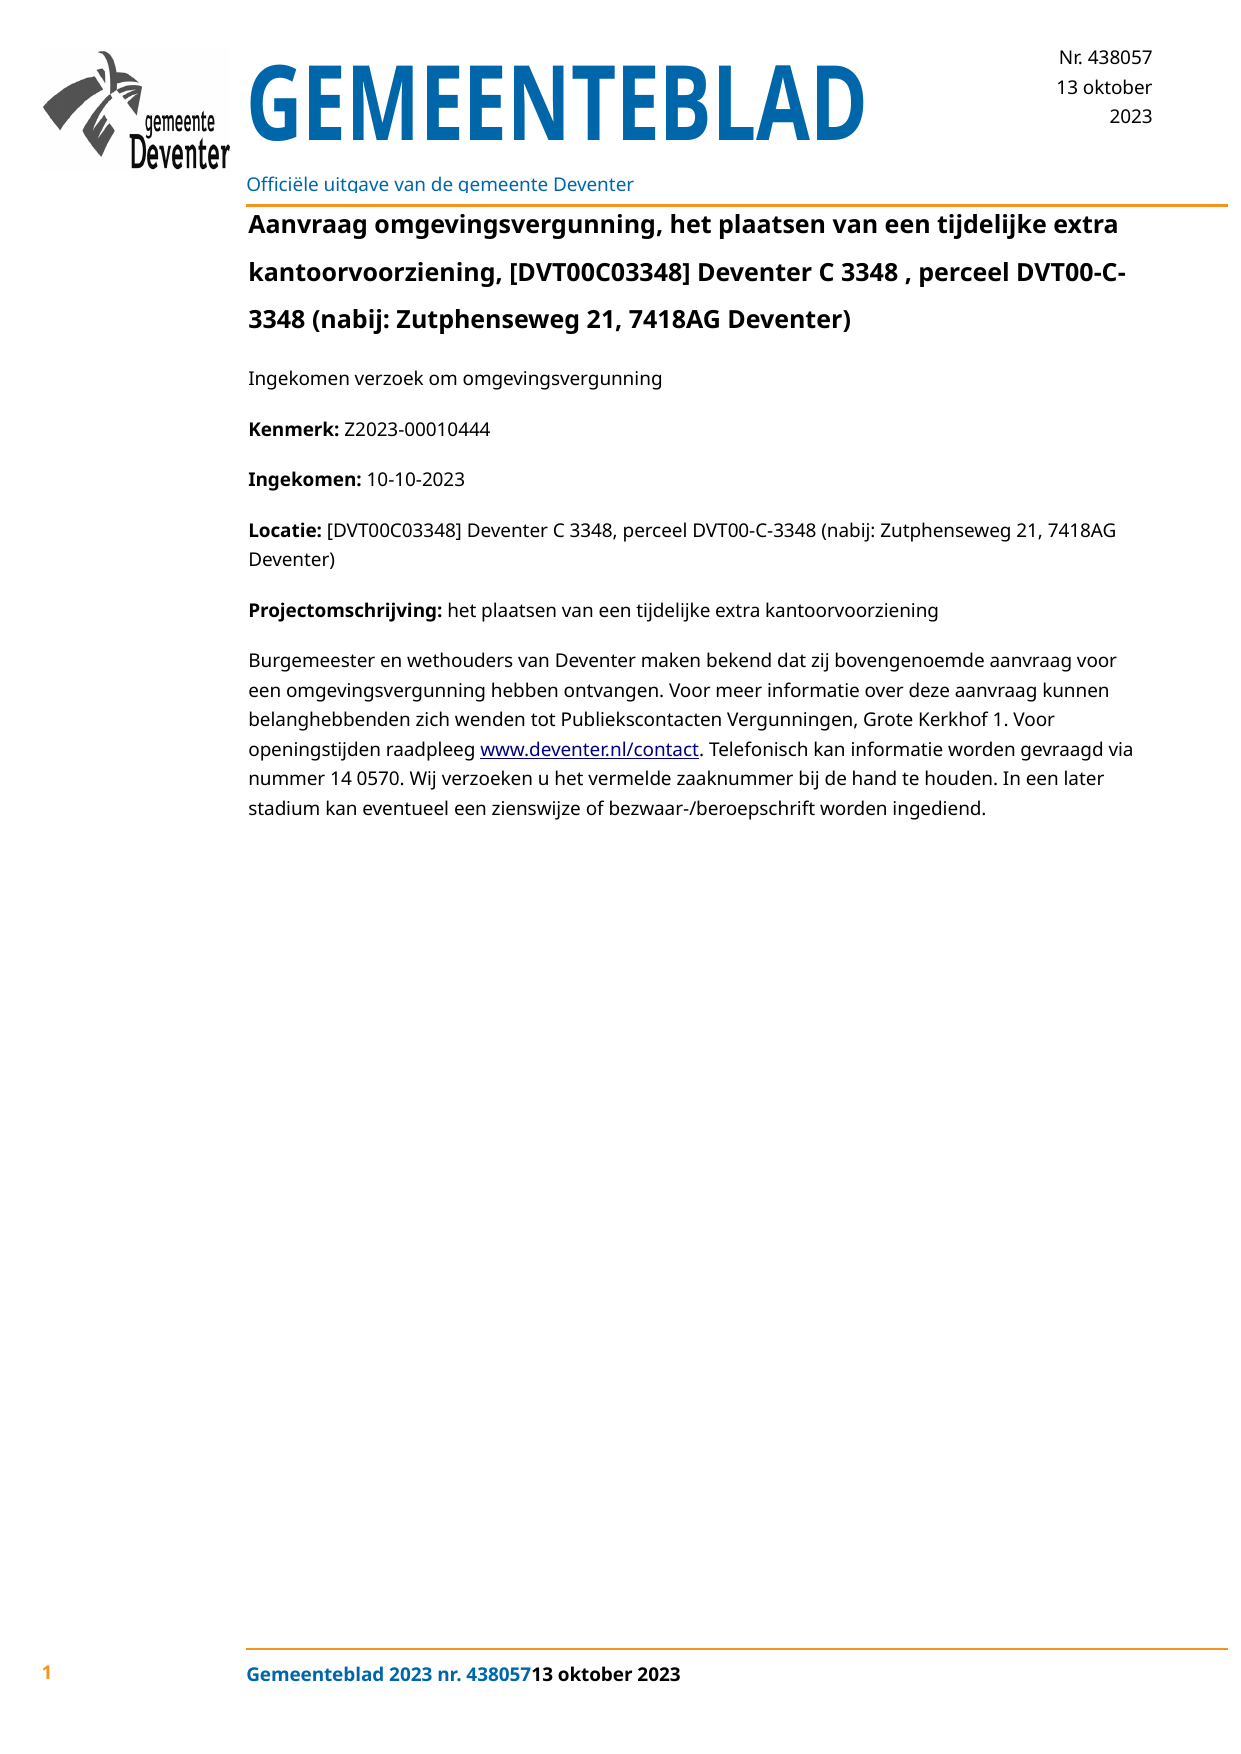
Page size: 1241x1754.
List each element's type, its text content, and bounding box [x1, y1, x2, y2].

text Ingekomen: 10-10-2023 [248, 466, 1152, 492]
text Kenmerk: Z2023-00010444 [248, 416, 1152, 442]
text Burgemeester en wethouders van Deventer maken bekend dat zij bovengenoemde aanvraag voor een omgevingsvergunning hebben ontvangen. Voor meer informatie over deze aanvraag kunnen belanghebbenden zich wenden tot Publiekscontacten Vergunningen, Grote Kerkhof 1. Voor openingstijden raadpleeg www.deventer.nl/contact. Telefonisch kan informatie worden gevraagd via nummer 14 0570. Wij verzoeken u het vermelde zaaknummer bij de hand te houden. In een later stadium kan eventueel een zienswijze of bezwaar-/beroepschrift worden ingediend. [248, 647, 1152, 821]
picture [41, 47, 231, 172]
text Projectomschrijving: het plaatsen van een tijdelijke extra kantoorvoorziening [248, 597, 1152, 622]
text Locatie: [DVT00C03348] Deventer C 3348, perceel DVT00-C-3348 (nabij: Zutphenseweg 21, 7418AG Deventer) [248, 517, 1152, 572]
text Ingekomen verzoek om omgevingsvergunning [248, 366, 1152, 391]
text Aanvraag omgevingsvergunning, het plaatsen van een tijdelijke extra kantoorvoorziening, [DVT00C03348] Deventer C 3348 , perceel DVT00-C-3348 (nabij: Zutphenseweg 21, 7418AG Deventer) [248, 207, 1152, 336]
